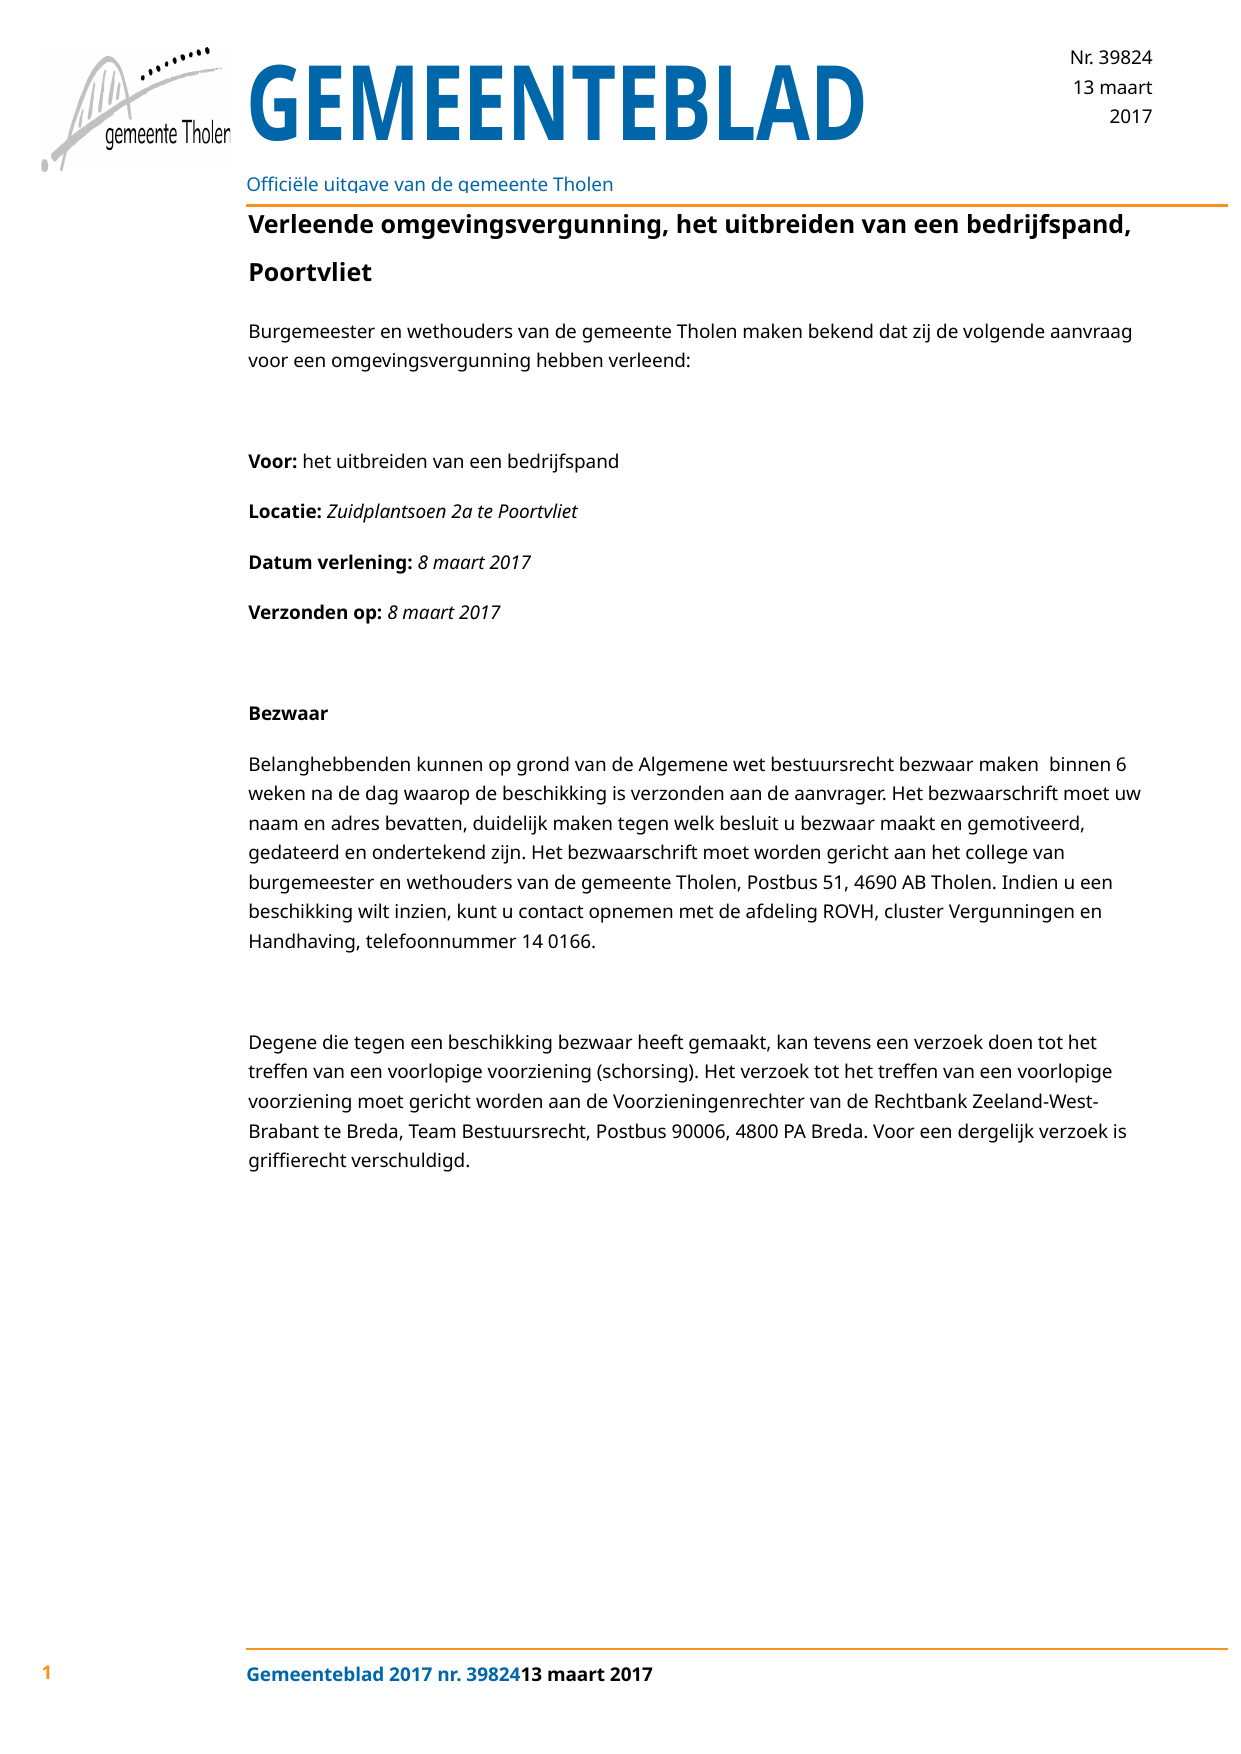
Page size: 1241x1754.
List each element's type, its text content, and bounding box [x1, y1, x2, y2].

text Degene die tegen een beschikking bezwaar heeft gemaakt, kan tevens een verzoek doen tot het treffen van een voorlopige voorziening (schorsing). Het verzoek tot het treffen van een voorlopige voorziening moet gericht worden aan de Voorzieningenrechter van de Rechtbank Zeeland-West-Brabant te Breda, Team Bestuursrecht, Postbus 90006, 4800 PA Breda. Voor een dergelijk verzoek is griffierecht verschuldigd. [248, 1029, 1152, 1173]
text Burgemeester en wethouders van de gemeente Tholen maken bekend dat zij de volgende aanvraag voor een omgevingsvergunning hebben verleend: [248, 318, 1152, 373]
text Belanghebbenden kunnen op grond van de Algemene wet bestuursrecht bezwaar maken binnen 6 weken na de dag waarop de beschikking is verzonden aan de aanvrager. Het bezwaarschrift moet uw naam en adres bevatten, duidelijk maken tegen welk besluit u bezwaar maakt en gemotiveerd, gedateerd en ondertekend zijn. Het bezwaarschrift moet worden gericht aan het college van burgemeester en wethouders van de gemeente Tholen, Postbus 51, 4690 AB Tholen. Indien u een beschikking wilt inzien, kunt u contact opnemen met de afdeling ROVH, cluster Vergunningen en Handhaving, telefoonnummer 14 0166. [248, 751, 1152, 954]
text Locatie: Zuidplantsoen 2a te Poortvliet [248, 499, 1152, 524]
picture [41, 47, 231, 172]
text Verzonden op: 8 maart 2017 [248, 599, 1152, 625]
text Verleende omgevingsvergunning, het uitbreiden van een bedrijfspand, Poortvliet [248, 207, 1152, 288]
text Voor: het uitbreiden van een bedrijfspand [248, 448, 1152, 474]
text Bezwaar [248, 700, 1152, 726]
text Datum verlening: 8 maart 2017 [248, 549, 1152, 575]
